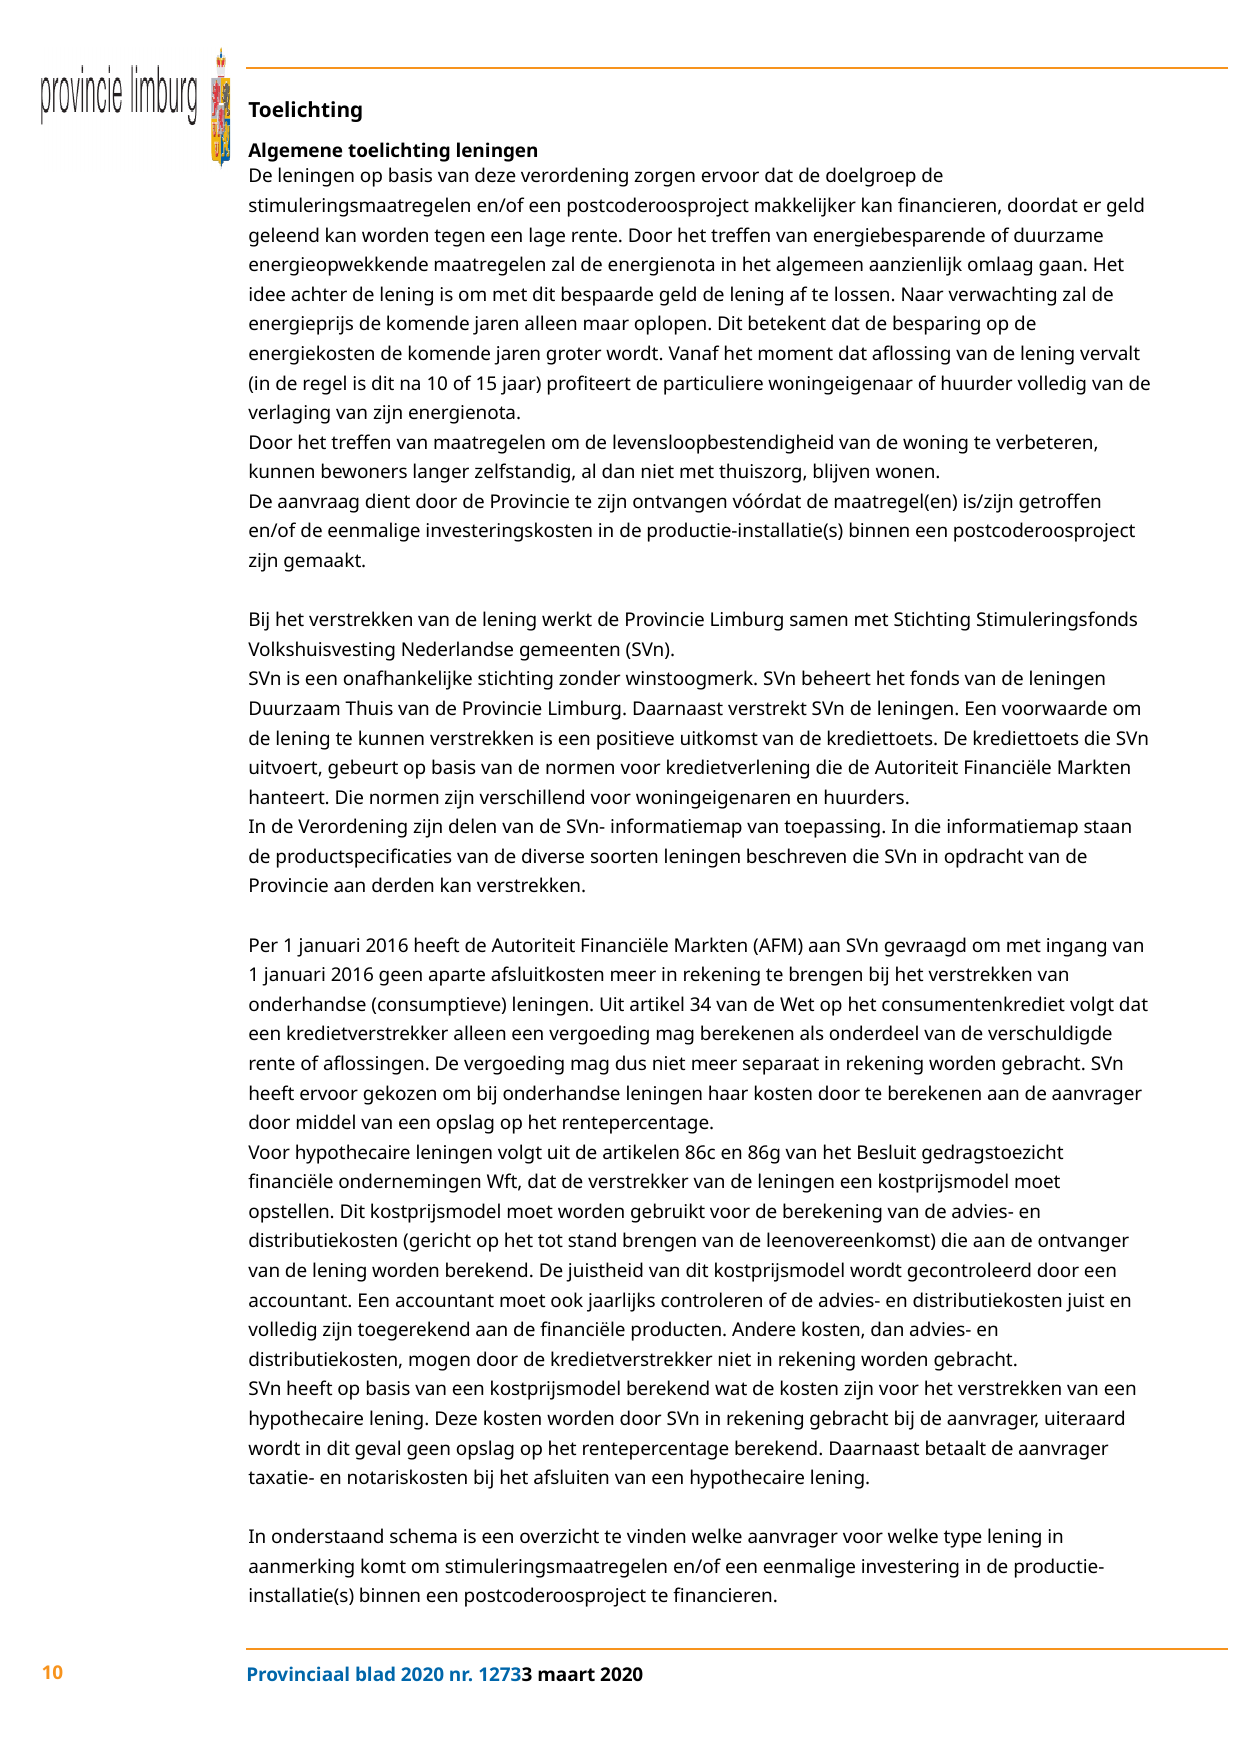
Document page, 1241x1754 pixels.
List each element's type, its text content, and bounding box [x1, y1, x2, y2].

text De leningen op basis van deze verordening zorgen ervoor dat de doelgroep de stimuleringsmaatregelen en/of een postcoderoosproject makkelijker kan financieren, doordat er geld geleend kan worden tegen een lage rente. Door het treffen van energiebesparende of duurzame energieopwekkende maatregelen zal de energienota in het algemeen aanzienlijk omlaag gaan. Het idee achter de lening is om met dit bespaarde geld de lening af te lossen. Naar verwachting zal de energieprijs de komende jaren alleen maar oplopen. Dit betekent dat de besparing op de energiekosten de komende jaren groter wordt. Vanaf het moment dat aflossing van de lening vervalt (in de regel is dit na 10 of 15 jaar) profiteert de particuliere woningeigenaar of huurder volledig van de verlaging van zijn energienota. [248, 163, 1152, 425]
text Algemene toelichting leningen [248, 137, 1152, 163]
text Toelichting [248, 95, 1152, 123]
text Per 1 januari 2016 heeft de Autoriteit Financiële Markten (AFM) aan SVn gevraagd om met ingang van 1 januari 2016 geen aparte afsluitkosten meer in rekening te brengen bij het verstrekken van onderhandse (consumptieve) leningen. Uit artikel 34 van de Wet op het consumentenkrediet volgt dat een kredietverstrekker alleen een vergoeding mag berekenen als onderdeel van de verschuldigde rente of aflossingen. De vergoeding mag dus niet meer separaat in rekening worden gebracht. SVn heeft ervoor gekozen om bij onderhandse leningen haar kosten door te berekenen aan de aanvrager door middel van een opslag op het rentepercentage. [248, 932, 1152, 1135]
text De aanvraag dient door de Provincie te zijn ontvangen vóórdat de maatregel(en) is/zijn getroffen en/of de eenmalige investeringskosten in de productie-installatie(s) binnen een postcoderoosproject zijn gemaakt. [248, 488, 1152, 573]
text In de Verordening zijn delen van de SVn- informatiemap van toepassing. In die informatiemap staan de productspecificaties van de diverse soorten leningen beschreven die SVn in opdracht van de Provincie aan derden kan verstrekken. [248, 813, 1152, 898]
text SVn heeft op basis van een kostprijsmodel berekend wat de kosten zijn voor het verstrekken van een hypothecaire lening. Deze kosten worden door SVn in rekening gebracht bij de aanvrager, uiteraard wordt in dit geval geen opslag op het rentepercentage berekend. Daarnaast betaalt de aanvrager taxatie- en notariskosten bij het afsluiten van een hypothecaire lening. [248, 1376, 1152, 1490]
text Voor hypothecaire leningen volgt uit de artikelen 86c en 86g van het Besluit gedragstoezicht financiële ondernemingen Wft, dat de verstrekker van de leningen een kostprijsmodel moet opstellen. Dit kostprijsmodel moet worden gebruikt voor de berekening van de advies- en distributiekosten (gericht op het tot stand brengen van de leenovereenkomst) die aan de ontvanger van de lening worden berekend. De juistheid van dit kostprijsmodel wordt gecontroleerd door een accountant. Een accountant moet ook jaarlijks controleren of de advies- en distributiekosten juist en volledig zijn toegerekend aan de financiële producten. Andere kosten, dan advies- en distributiekosten, mogen door de kredietverstrekker niet in rekening worden gebracht. [248, 1139, 1152, 1372]
text In onderstaand schema is een overzicht te vinden welke aanvrager voor welke type lening in aanmerking komt om stimuleringsmaatregelen en/of een eenmalige investering in de productie-installatie(s) binnen een postcoderoosproject te financieren. [248, 1523, 1152, 1608]
text SVn is een onafhankelijke stichting zonder winstoogmerk. SVn beheert het fonds van de leningen Duurzaam Thuis van de Provincie Limburg. Daarnaast verstrekt SVn de leningen. Een voorwaarde om de lening te kunnen verstrekken is een positieve uitkomst van de krediettoets. De krediettoets die SVn uitvoert, gebeurt op basis van de normen voor kredietverlening die de Autoriteit Financiële Markten hanteert. Die normen zijn verschillend voor woningeigenaren en huurders. [248, 666, 1152, 809]
text Door het treffen van maatregelen om de levensloopbestendigheid van de woning te verbeteren, kunnen bewoners langer zelfstandig, al dan niet met thuiszorg, blijven wonen. [248, 429, 1152, 484]
picture [41, 47, 231, 172]
text Bij het verstrekken van de lening werkt de Provincie Limburg samen met Stichting Stimuleringsfonds Volkshuisvesting Nederlandse gemeenten (SVn). [248, 606, 1152, 662]
